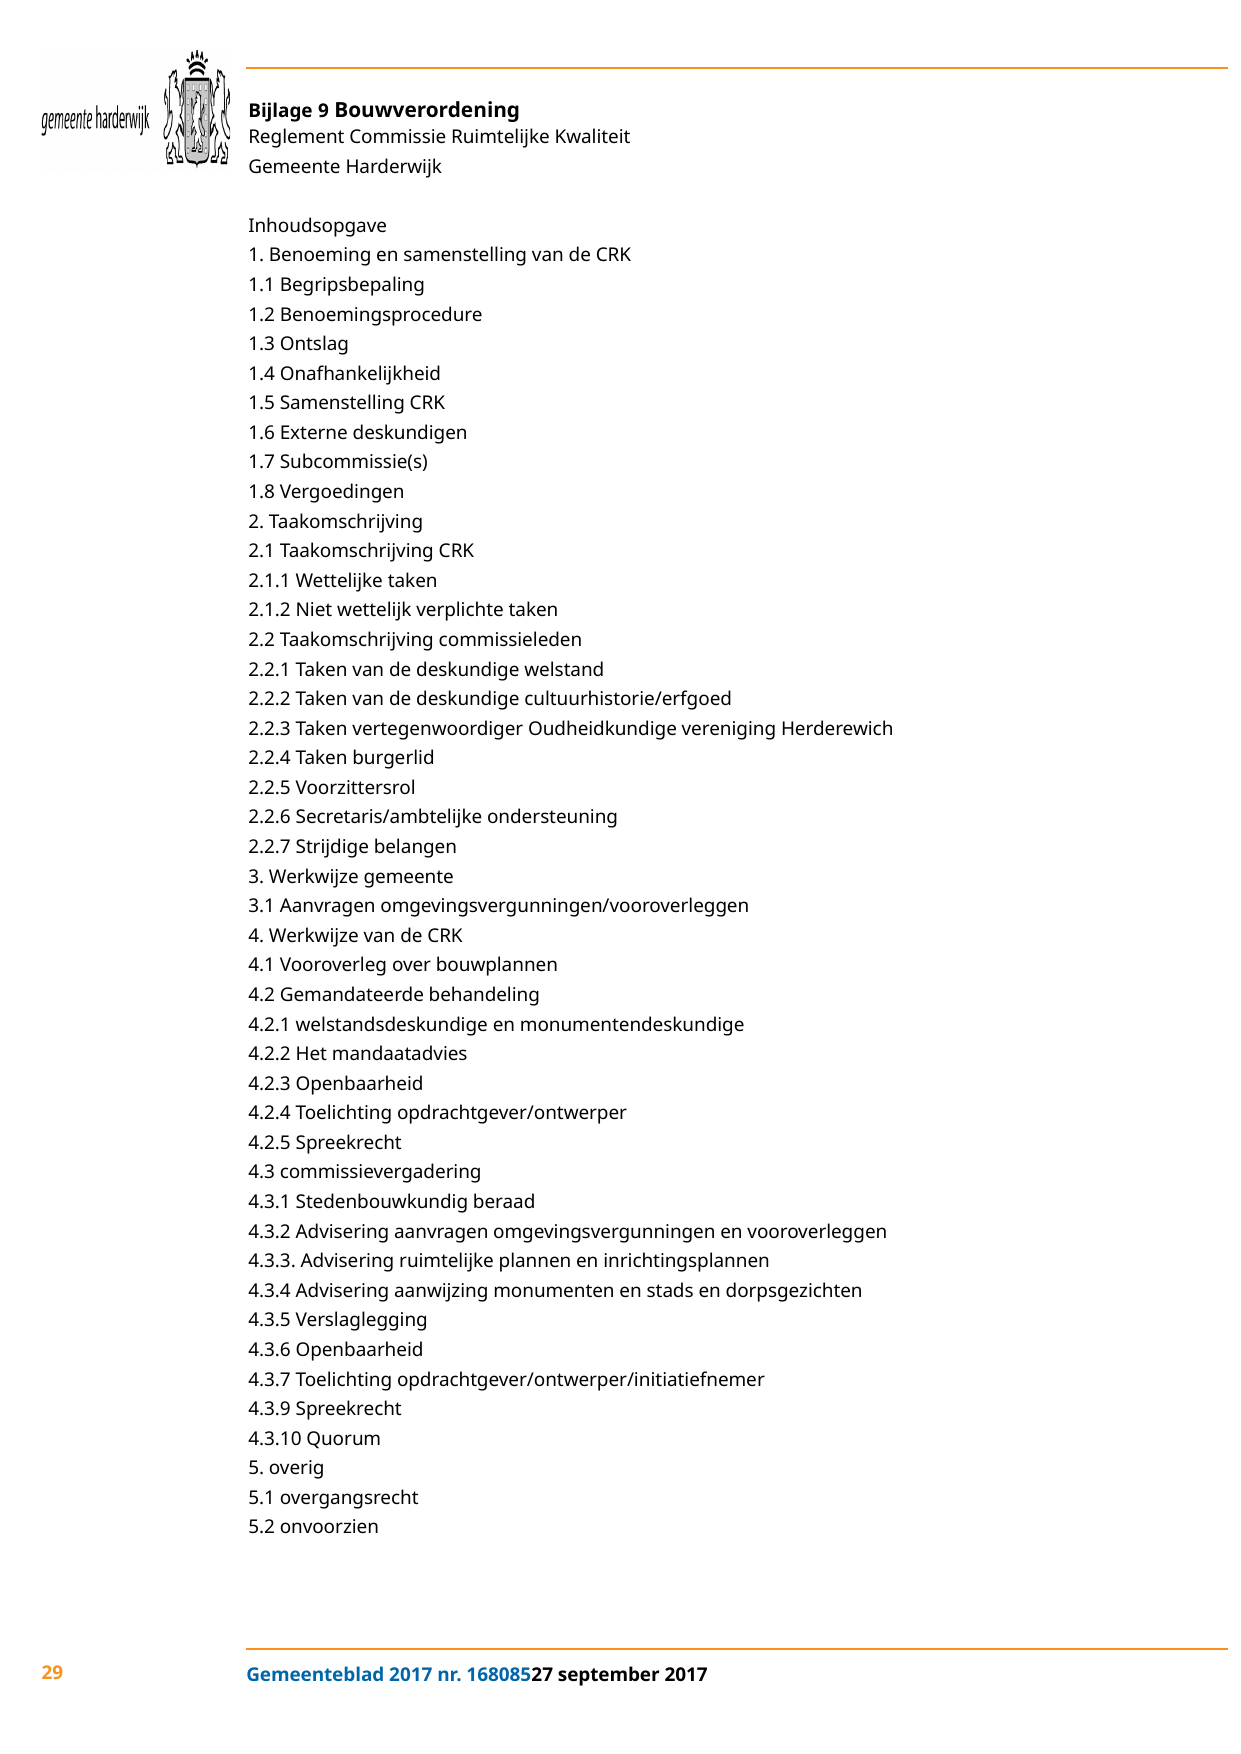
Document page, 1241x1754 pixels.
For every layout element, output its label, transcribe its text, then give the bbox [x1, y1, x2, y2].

text 1.4 Onafhankelijkheid [248, 360, 1152, 386]
text 2.2.6 Secretaris/ambtelijke ondersteuning [248, 804, 1152, 829]
text 1.5 Samenstelling CRK [248, 389, 1152, 415]
text 1.6 Externe deskundigen [248, 419, 1152, 445]
text 1.1 Begripsbepaling [248, 271, 1152, 297]
text 2.2.1 Taken van de deskundige welstand [248, 656, 1152, 682]
text 2.2.3 Taken vertegenwoordiger Oudheidkundige vereniging Herderewich [248, 715, 1152, 741]
text 5. overig [248, 1454, 1152, 1480]
text 2.2.5 Voorzittersrol [248, 774, 1152, 800]
text 1.3 Ontslag [248, 330, 1152, 356]
text 4.3.5 Verslaglegging [248, 1307, 1152, 1332]
text 4.2.3 Openbaarheid [248, 1070, 1152, 1096]
text 4.3.4 Advisering aanwijzing monumenten en stads en dorpsgezichten [248, 1277, 1152, 1303]
text 3.1 Aanvragen omgevingsvergunningen/vooroverleggen [248, 892, 1152, 918]
text 4.2.4 Toelichting opdrachtgever/ontwerper [248, 1099, 1152, 1125]
text 4.3.9 Spreekrecht [248, 1395, 1152, 1421]
text 4.3.6 Openbaarheid [248, 1336, 1152, 1362]
text 3. Werkwijze gemeente [248, 863, 1152, 889]
text Bijlage 9 Bouwverordening [248, 95, 1152, 123]
text 4.2.5 Spreekrecht [248, 1129, 1152, 1155]
text 1.2 Benoemingsprocedure [248, 301, 1152, 327]
text 4.2.1 welstandsdeskundige en monumentendeskundige [248, 1011, 1152, 1037]
picture [41, 47, 231, 172]
text 4.3.3. Advisering ruimtelijke plannen en inrichtingsplannen [248, 1247, 1152, 1273]
text 1.7 Subcommissie(s) [248, 449, 1152, 474]
text 1.8 Vergoedingen [248, 478, 1152, 504]
text 2.2.2 Taken van de deskundige cultuurhistorie/erfgoed [248, 685, 1152, 711]
text 4. Werkwijze van de CRK [248, 922, 1152, 948]
text 4.3 commissievergadering [248, 1159, 1152, 1184]
text 4.3.2 Advisering aanvragen omgevingsvergunningen en vooroverleggen [248, 1218, 1152, 1244]
text 5.2 onvoorzien [248, 1514, 1152, 1539]
text 2.1.1 Wettelijke taken [248, 567, 1152, 593]
text 2.2 Taakomschrijving commissieleden [248, 626, 1152, 652]
text Reglement Commissie Ruimtelijke Kwaliteit [248, 123, 1152, 149]
text 5.1 overgangsrecht [248, 1484, 1152, 1510]
text 2.1.2 Niet wettelijk verplichte taken [248, 597, 1152, 622]
text 2.2.4 Taken burgerlid [248, 744, 1152, 770]
text 4.3.1 Stedenbouwkundig beraad [248, 1188, 1152, 1214]
text Inhoudsopgave [248, 212, 1152, 238]
text 4.3.7 Toelichting opdrachtgever/ontwerper/initiatiefnemer [248, 1366, 1152, 1392]
text 4.2.2 Het mandaatadvies [248, 1040, 1152, 1066]
text 2.1 Taakomschrijving CRK [248, 537, 1152, 563]
text Gemeente Harderwijk [248, 153, 1152, 179]
text 4.2 Gemandateerde behandeling [248, 981, 1152, 1007]
text 4.3.10 Quorum [248, 1425, 1152, 1451]
text 1. Benoeming en samenstelling van de CRK [248, 242, 1152, 267]
text 2.2.7 Strijdige belangen [248, 833, 1152, 859]
text 4.1 Vooroverleg over bouwplannen [248, 952, 1152, 977]
text 2. Taakomschrijving [248, 508, 1152, 534]
